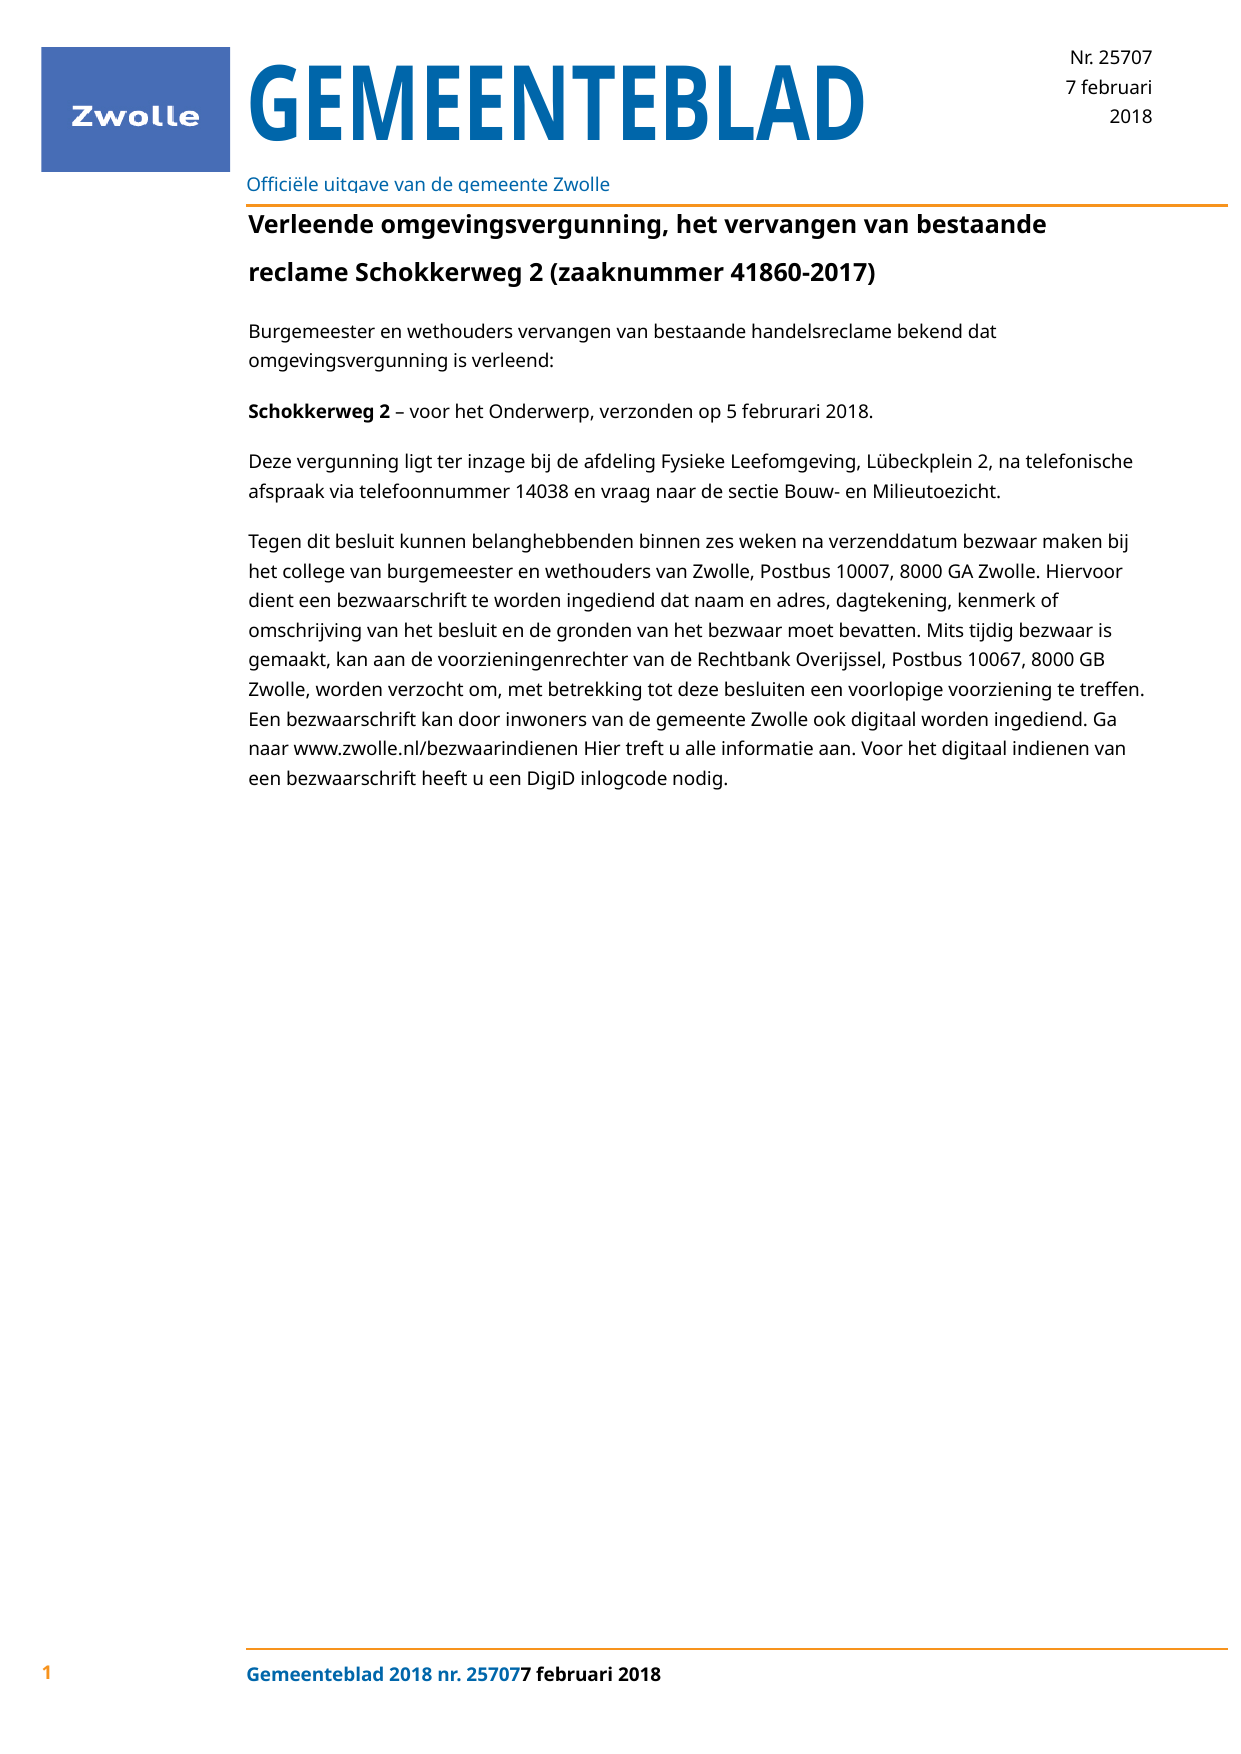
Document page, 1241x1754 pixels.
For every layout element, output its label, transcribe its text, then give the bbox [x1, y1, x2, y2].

text Deze vergunning ligt ter inzage bij de afdeling Fysieke Leefomgeving, Lübeckplein 2, na telefonische afspraak via telefoonnummer 14038 en vraag naar de sectie Bouw- en Milieutoezicht. [248, 448, 1152, 504]
text Tegen dit besluit kunnen belanghebbenden binnen zes weken na verzenddatum bezwaar maken bij het college van burgemeester en wethouders van Zwolle, Postbus 10007, 8000 GA Zwolle. Hiervoor dient een bezwaarschrift te worden ingediend dat naam en adres, dagtekening, kenmerk of omschrijving van het besluit en de gronden van het bezwaar moet bevatten. Mits tijdig bezwaar is gemaakt, kan aan de voorzieningenrechter van de Rechtbank Overijssel, Postbus 10067, 8000 GB Zwolle, worden verzocht om, met betrekking tot deze besluiten een voorlopige voorziening te treffen. Een bezwaarschrift kan door inwoners van de gemeente Zwolle ook digitaal worden ingediend. Ga naar www.zwolle.nl/bezwaarindienen Hier treft u alle informatie aan. Voor het digitaal indienen van een bezwaarschrift heeft u een DigiD inlogcode nodig. [248, 528, 1152, 791]
text Burgemeester en wethouders vervangen van bestaande handelsreclame bekend dat omgevingsvergunning is verleend: [248, 318, 1152, 373]
text Verleende omgevingsvergunning, het vervangen van bestaande reclame Schokkerweg 2 (zaaknummer 41860-2017) [248, 207, 1152, 288]
picture [41, 47, 231, 172]
text Schokkerweg 2 – voor het Onderwerp, verzonden op 5 februrari 2018. [248, 398, 1152, 424]
